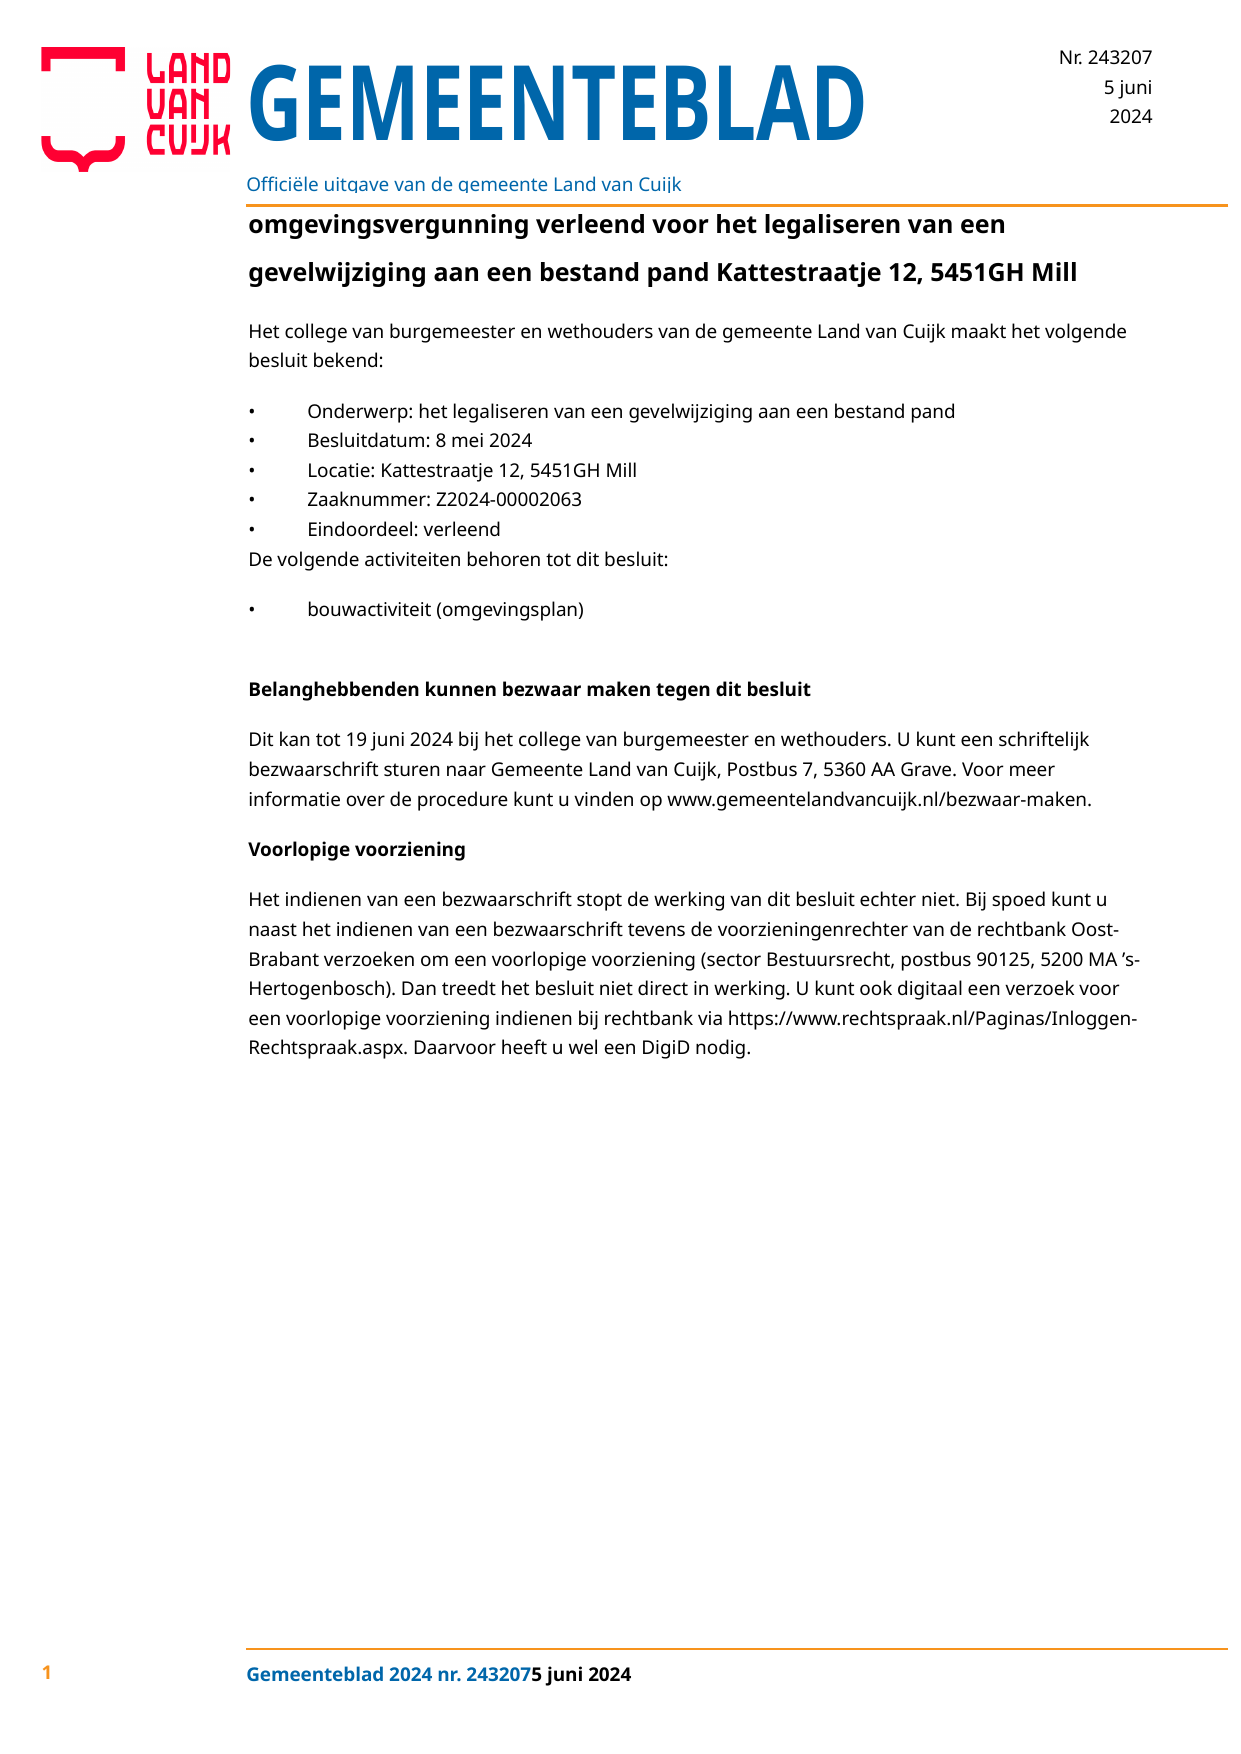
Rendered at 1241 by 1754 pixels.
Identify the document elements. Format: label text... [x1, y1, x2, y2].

list Onderwerp: het legaliseren van een gevelwijziging aan een bestand pand [248, 398, 1152, 424]
text Belanghebbenden kunnen bezwaar maken tegen dit besluit [248, 676, 1152, 702]
text Het indienen van een bezwaarschrift stopt de werking van dit besluit echter niet. Bij spoed kunt u naast het indienen van een bezwaarschrift tevens de voorzieningenrechter van de rechtbank Oost-Brabant verzoeken om een voorlopige voorziening (sector Bestuursrecht, postbus 90125, 5200 MA ’s-Hertogenbosch). Dan treedt het besluit niet direct in werking. U kunt ook digitaal een verzoek voor een voorlopige voorziening indienen bij rechtbank via https://www.rechtspraak.nl/Paginas/Inloggen-Rechtspraak.aspx. Daarvoor heeft u wel een DigiD nodig. [248, 887, 1152, 1060]
text De volgende activiteiten behoren tot dit besluit: [248, 546, 1152, 572]
text Het college van burgemeester en wethouders van de gemeente Land van Cuijk maakt het volgende besluit bekend: [248, 318, 1152, 373]
picture [41, 47, 231, 172]
list Zaaknummer: Z2024-00002063 [248, 487, 1152, 512]
list Besluitdatum: 8 mei 2024 [248, 427, 1152, 453]
list Eindoordeel: verleend [248, 516, 1152, 542]
text Voorlopige voorziening [248, 836, 1152, 862]
text Dit kan tot 19 juni 2024 bij het college van burgemeester en wethouders. U kunt een schriftelijk bezwaarschrift sturen naar Gemeente Land van Cuijk, Postbus 7, 5360 AA Grave. Voor meer informatie over de procedure kunt u vinden op www.gemeentelandvancuijk.nl/bezwaar-maken. [248, 727, 1152, 812]
text omgevingsvergunning verleend voor het legaliseren van een gevelwijziging aan een bestand pand Kattestraatje 12, 5451GH Mill [248, 207, 1152, 288]
list Locatie: Kattestraatje 12, 5451GH Mill [248, 457, 1152, 483]
list bouwactiviteit (omgevingsplan) [248, 596, 1152, 622]
